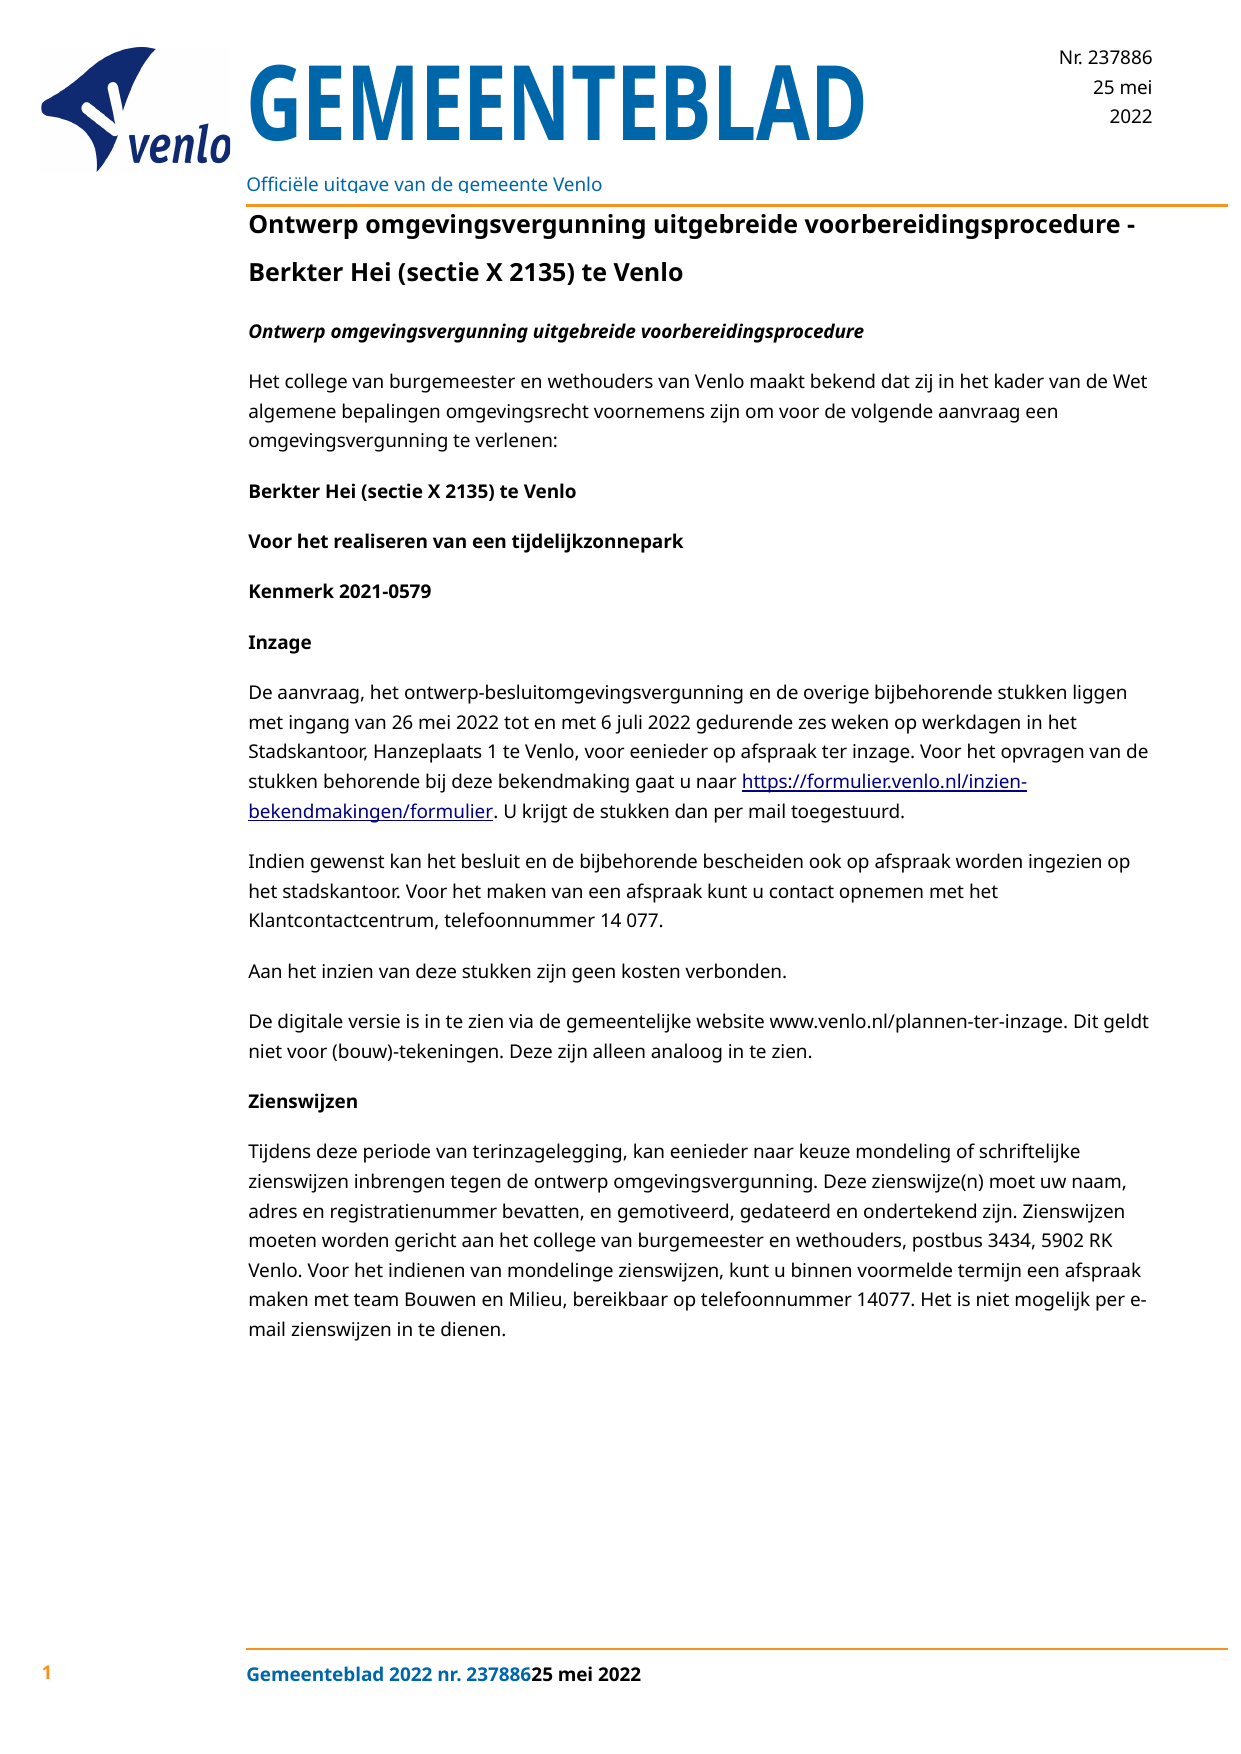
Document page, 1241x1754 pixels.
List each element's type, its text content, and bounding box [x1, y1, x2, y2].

text Het college van burgemeester en wethouders van Venlo maakt bekend dat zij in het kader van de Wet algemene bepalingen omgevingsrecht voornemens zijn om voor de volgende aanvraag een omgevingsvergunning te verlenen: [248, 368, 1152, 453]
text Kenmerk 2021-0579 [248, 579, 1152, 604]
text Zienswijzen [248, 1088, 1152, 1114]
text De aanvraag, het ontwerp-besluitomgevingsvergunning en de overige bijbehorende stukken liggen met ingang van 26 mei 2022 tot en met 6 juli 2022 gedurende zes weken op werkdagen in het Stadskantoor, Hanzeplaats 1 te Venlo, voor eenieder op afspraak ter inzage. Voor het opvragen van de stukken behorende bij deze bekendmaking gaat u naar https://formulier.venlo.nl/inzien-bekendmakingen/formulier. U krijgt de stukken dan per mail toegestuurd. [248, 679, 1152, 824]
text Inzage [248, 629, 1152, 655]
text Indien gewenst kan het besluit en de bijbehorende bescheiden ook op afspraak worden ingezien op het stadskantoor. Voor het maken van een afspraak kunt u contact opnemen met het Klantcontactcentrum, telefoonnummer 14 077. [248, 848, 1152, 933]
text Aan het inzien van deze stukken zijn geen kosten verbonden. [248, 958, 1152, 984]
text Tijdens deze periode van terinzagelegging, kan eenieder naar keuze mondeling of schriftelijke zienswijzen inbrengen tegen de ontwerp omgevingsvergunning. Deze zienswijze(n) moet uw naam, adres en registratienummer bevatten, en gemotiveerd, gedateerd en ondertekend zijn. Zienswijzen moeten worden gericht aan het college van burgemeester en wethouders, postbus 3434, 5902 RK Venlo. Voor het indienen van mondelinge zienswijzen, kunt u binnen voormelde termijn een afspraak maken met team Bouwen en Milieu, bereikbaar op telefoonnummer 14077. Het is niet mogelijk per e-mail zienswijzen in te dienen. [248, 1139, 1152, 1342]
text Voor het realiseren van een tijdelijkzonnepark [248, 528, 1152, 554]
text Ontwerp omgevingsvergunning uitgebreide voorbereidingsprocedure [248, 318, 1152, 344]
text Ontwerp omgevingsvergunning uitgebreide voorbereidingsprocedure - Berkter Hei (sectie X 2135) te Venlo [248, 207, 1152, 288]
picture [41, 47, 231, 172]
text De digitale versie is in te zien via de gemeentelijke website www.venlo.nl/plannen-ter-inzage. Dit geldt niet voor (bouw)-tekeningen. Deze zijn alleen analoog in te zien. [248, 1008, 1152, 1064]
text Berkter Hei (sectie X 2135) te Venlo [248, 478, 1152, 504]
